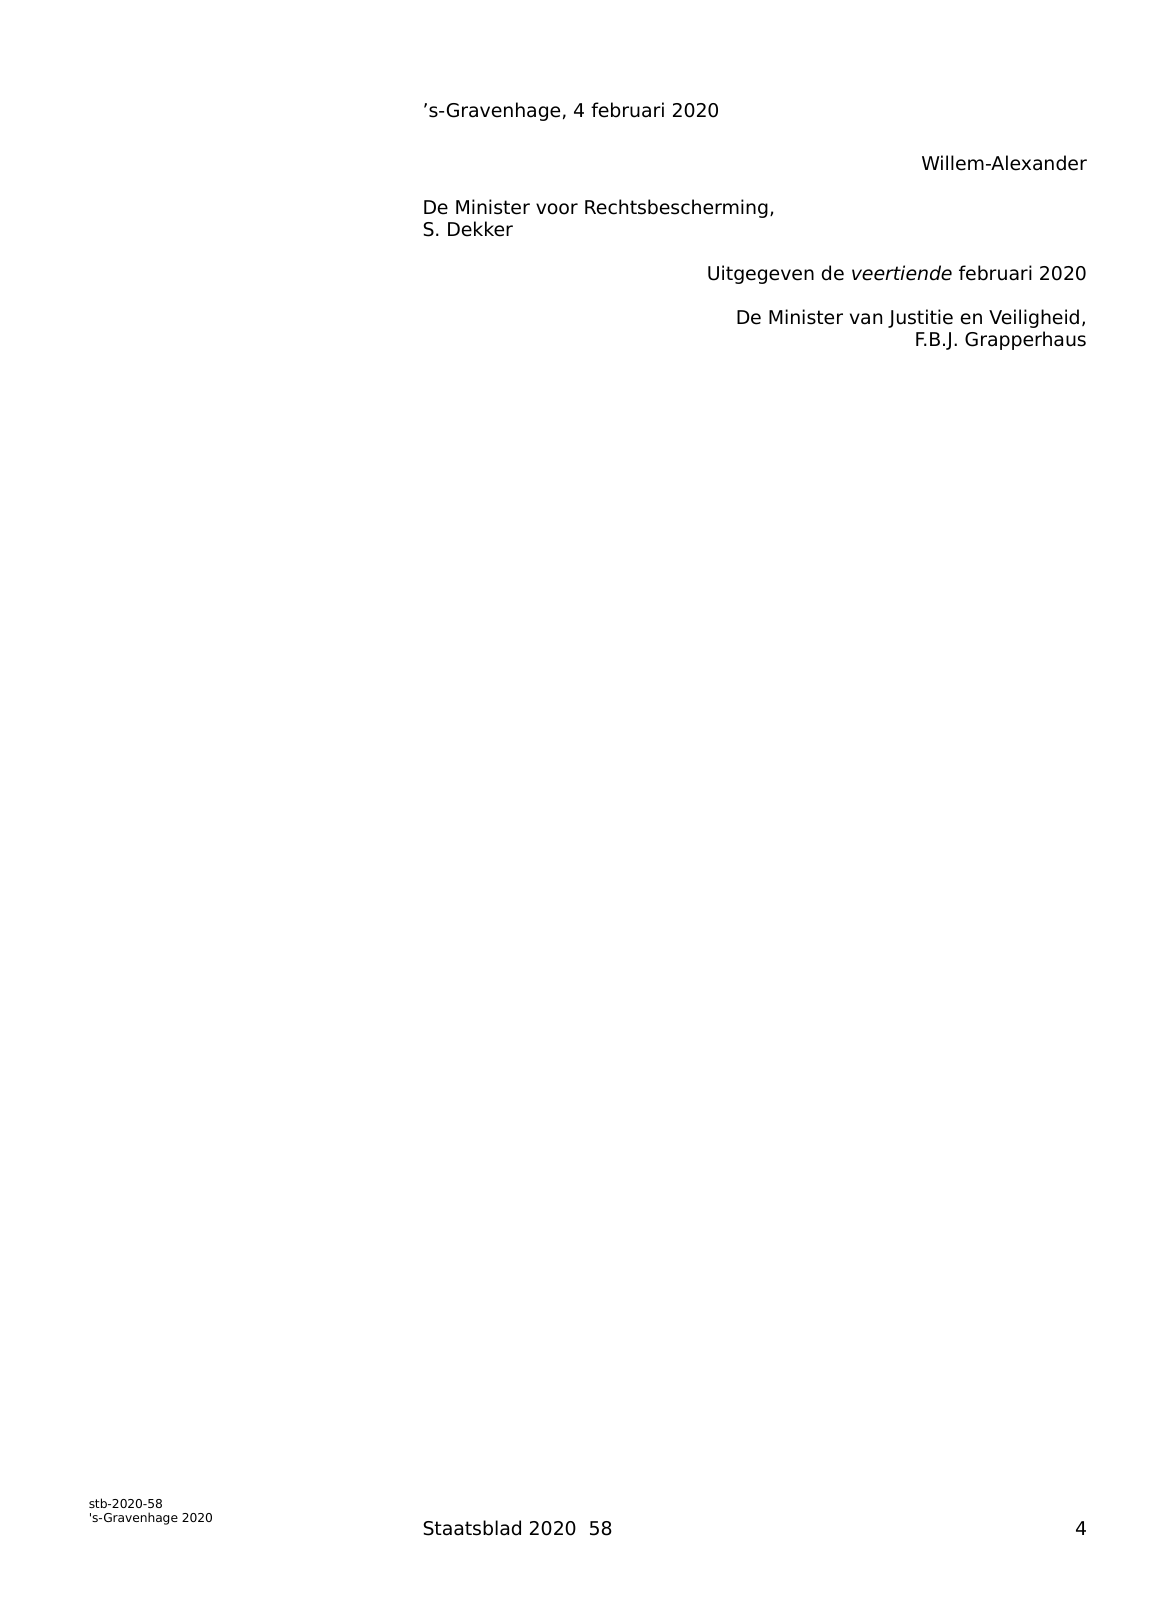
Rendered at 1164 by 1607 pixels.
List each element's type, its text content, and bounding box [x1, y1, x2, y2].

text Willem-Alexander [422, 152, 1087, 174]
text De Minister voor Rechtsbescherming, S. Dekker [422, 197, 1087, 241]
text ’s-Gravenhage, 4 februari 2020 [422, 100, 1087, 122]
text stb-2020-58 [88, 1497, 323, 1511]
text Uitgegeven de veertiende februari 2020 [422, 263, 1087, 285]
text De Minister van Justitie en Veiligheid, F.B.J. Grapperhaus [422, 307, 1087, 351]
text 's-Gravenhage 2020 [88, 1511, 323, 1525]
